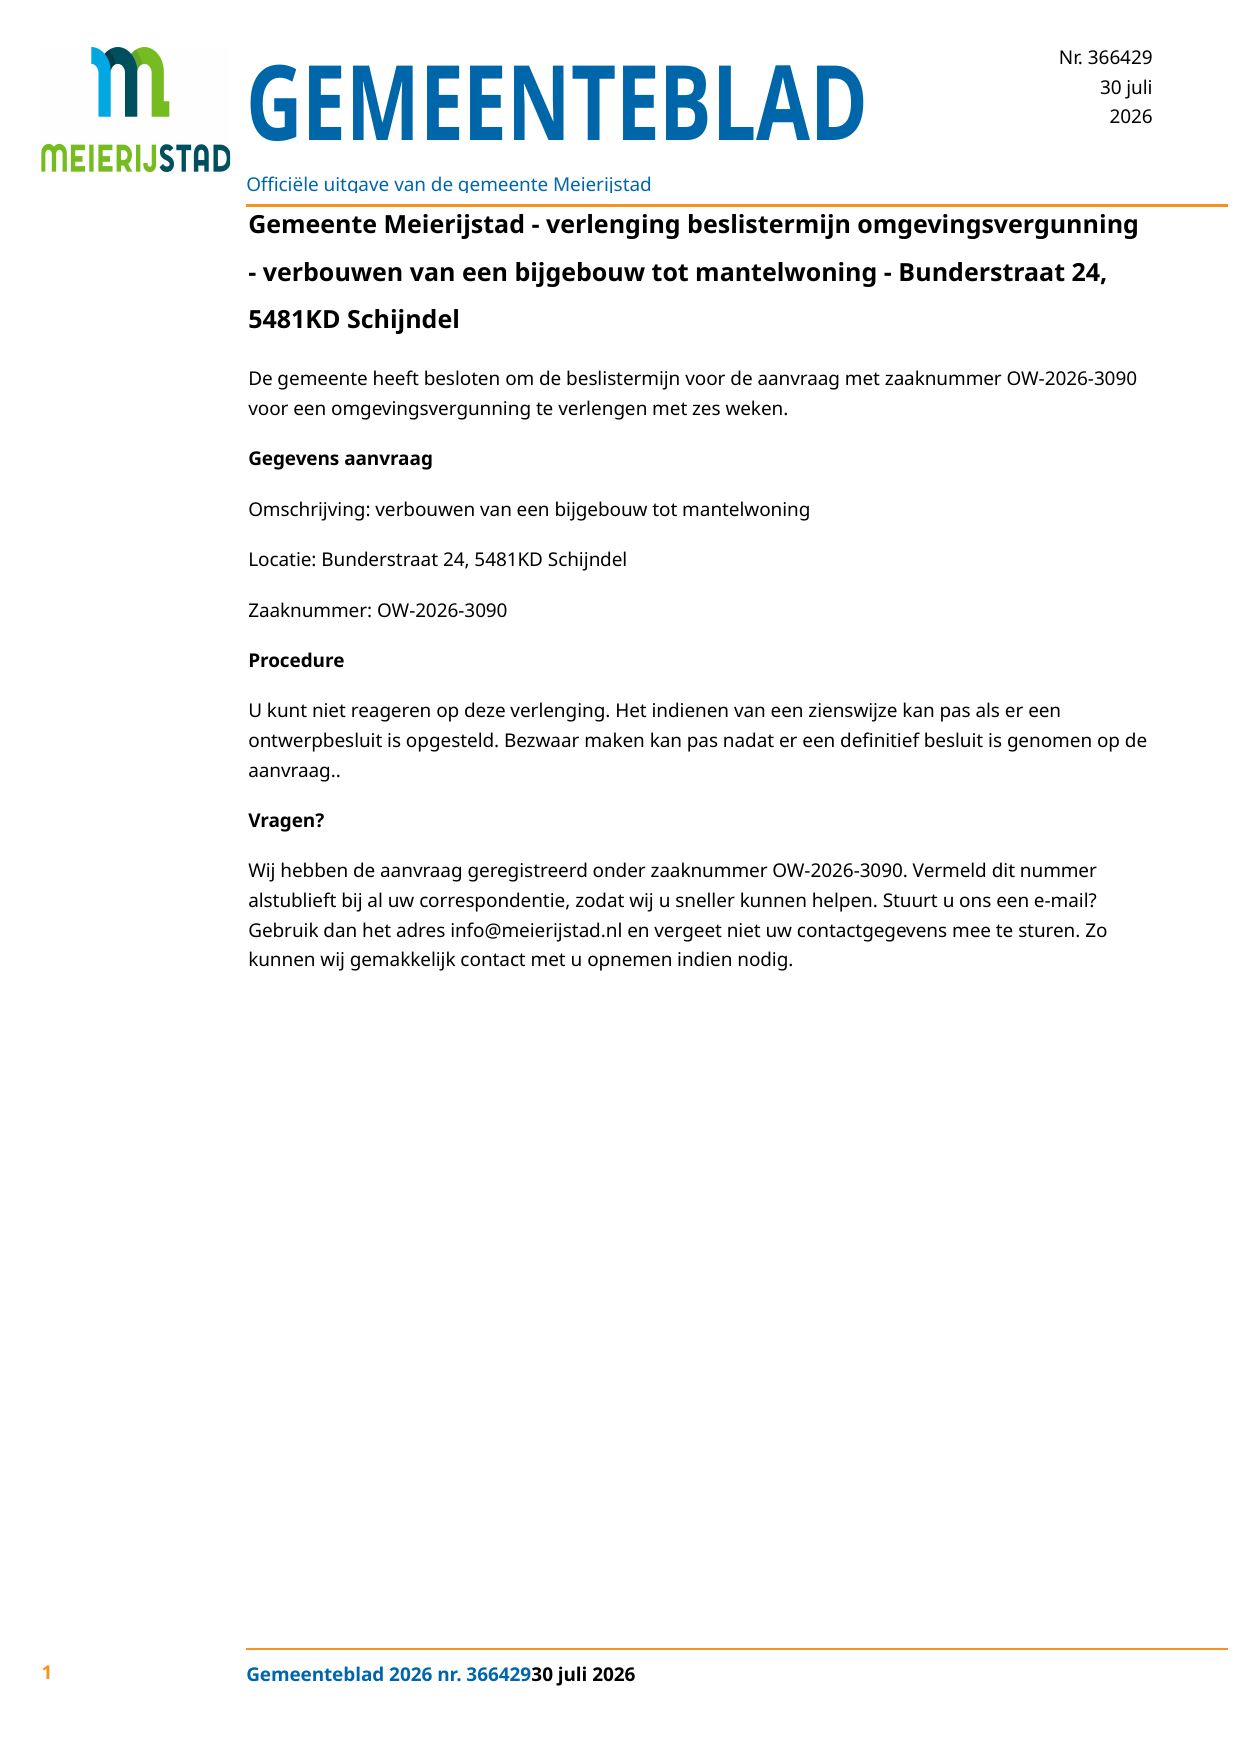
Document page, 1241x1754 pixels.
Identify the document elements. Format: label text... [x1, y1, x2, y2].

picture [41, 47, 231, 172]
text U kunt niet reageren op deze verlenging. Het indienen van een zienswijze kan pas als er een ontwerpbesluit is opgesteld. Bezwaar maken kan pas nadat er een definitief besluit is genomen op de aanvraag.. [248, 698, 1152, 782]
text De gemeente heeft besloten om de beslistermijn voor de aanvraag met zaaknummer OW-2026-3090 voor een omgevingsvergunning te verlengen met zes weken. [248, 366, 1152, 421]
text Locatie: Bunderstraat 24, 5481KD Schijndel [248, 546, 1152, 572]
text Wij hebben de aanvraag geregistreerd onder zaaknummer OW-2026-3090. Vermeld dit nummer alstublieft bij al uw correspondentie, zodat wij u sneller kunnen helpen. Stuurt u ons een e-mail? Gebruik dan het adres info@meierijstad.nl en vergeet niet uw contactgegevens mee te sturen. Zo kunnen wij gemakkelijk contact met u opnemen indien nodig. [248, 858, 1152, 972]
text Gemeente Meierijstad - verlenging beslistermijn omgevingsvergunning - verbouwen van een bijgebouw tot mantelwoning - Bunderstraat 24, 5481KD Schijndel [248, 207, 1152, 336]
text Gegevens aanvraag [248, 446, 1152, 471]
text Procedure [248, 647, 1152, 673]
text Vragen? [248, 807, 1152, 833]
text Zaaknummer: OW-2026-3090 [248, 597, 1152, 622]
text Omschrijving: verbouwen van een bijgebouw tot mantelwoning [248, 496, 1152, 522]
